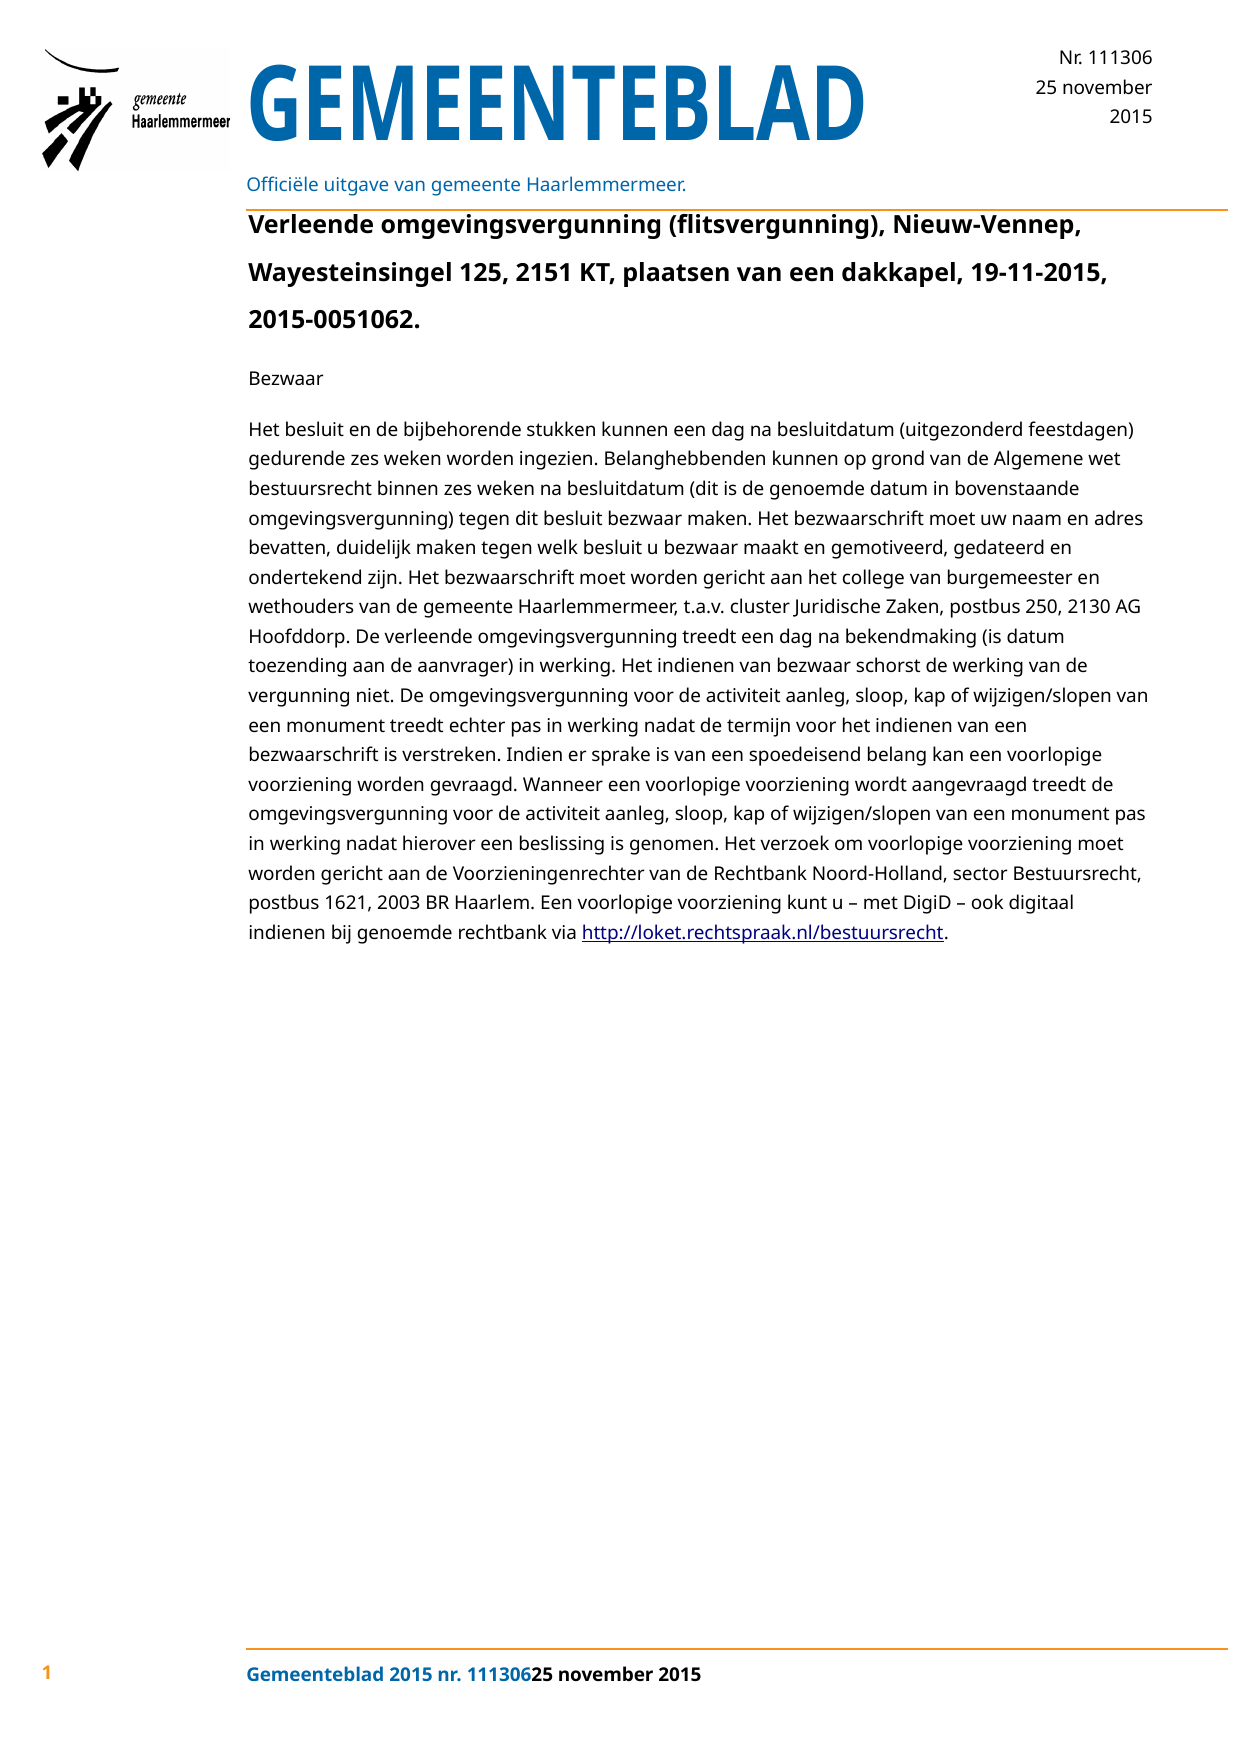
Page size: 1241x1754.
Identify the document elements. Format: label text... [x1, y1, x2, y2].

text Bezwaar [248, 366, 1152, 391]
text Het besluit en de bijbehorende stukken kunnen een dag na besluitdatum (uitgezonderd feestdagen) gedurende zes weken worden ingezien. Belanghebbenden kunnen op grond van de Algemene wet bestuursrecht binnen zes weken na besluitdatum (dit is de genoemde datum in bovenstaande omgevingsvergunning) tegen dit besluit bezwaar maken. Het bezwaarschrift moet uw naam en adres bevatten, duidelijk maken tegen welk besluit u bezwaar maakt en gemotiveerd, gedateerd en ondertekend zijn. Het bezwaarschrift moet worden gericht aan het college van burgemeester en wethouders van de gemeente Haarlemmermeer, t.a.v. cluster Juridische Zaken, postbus 250, 2130 AG Hoofddorp. De verleende omgevingsvergunning treedt een dag na bekendmaking (is datum toezending aan de aanvrager) in werking. Het indienen van bezwaar schorst de werking van de vergunning niet. De omgevingsvergunning voor de activiteit aanleg, sloop, kap of wijzigen/slopen van een monument treedt echter pas in werking nadat de termijn voor het indienen van een bezwaarschrift is verstreken. Indien er sprake is van een spoedeisend belang kan een voorlopige voorziening worden gevraagd. Wanneer een voorlopige voorziening wordt aangevraagd treedt de omgevingsvergunning voor de activiteit aanleg, sloop, kap of wijzigen/slopen van een monument pas in werking nadat hierover een beslissing is genomen. Het verzoek om voorlopige voorziening moet worden gericht aan de Voorzieningenrechter van de Rechtbank Noord-Holland, sector Bestuursrecht, postbus 1621, 2003 BR Haarlem. Een voorlopige voorziening kunt u – met DigiD – ook digitaal indienen bij genoemde rechtbank via http://loket.rechtspraak.nl/bestuursrecht. [248, 416, 1152, 944]
picture [41, 47, 231, 172]
text Verleende omgevingsvergunning (flitsvergunning), Nieuw-Vennep, Wayesteinsingel 125, 2151 KT, plaatsen van een dakkapel, 19-11-2015, 2015-0051062. [248, 211, 1152, 336]
